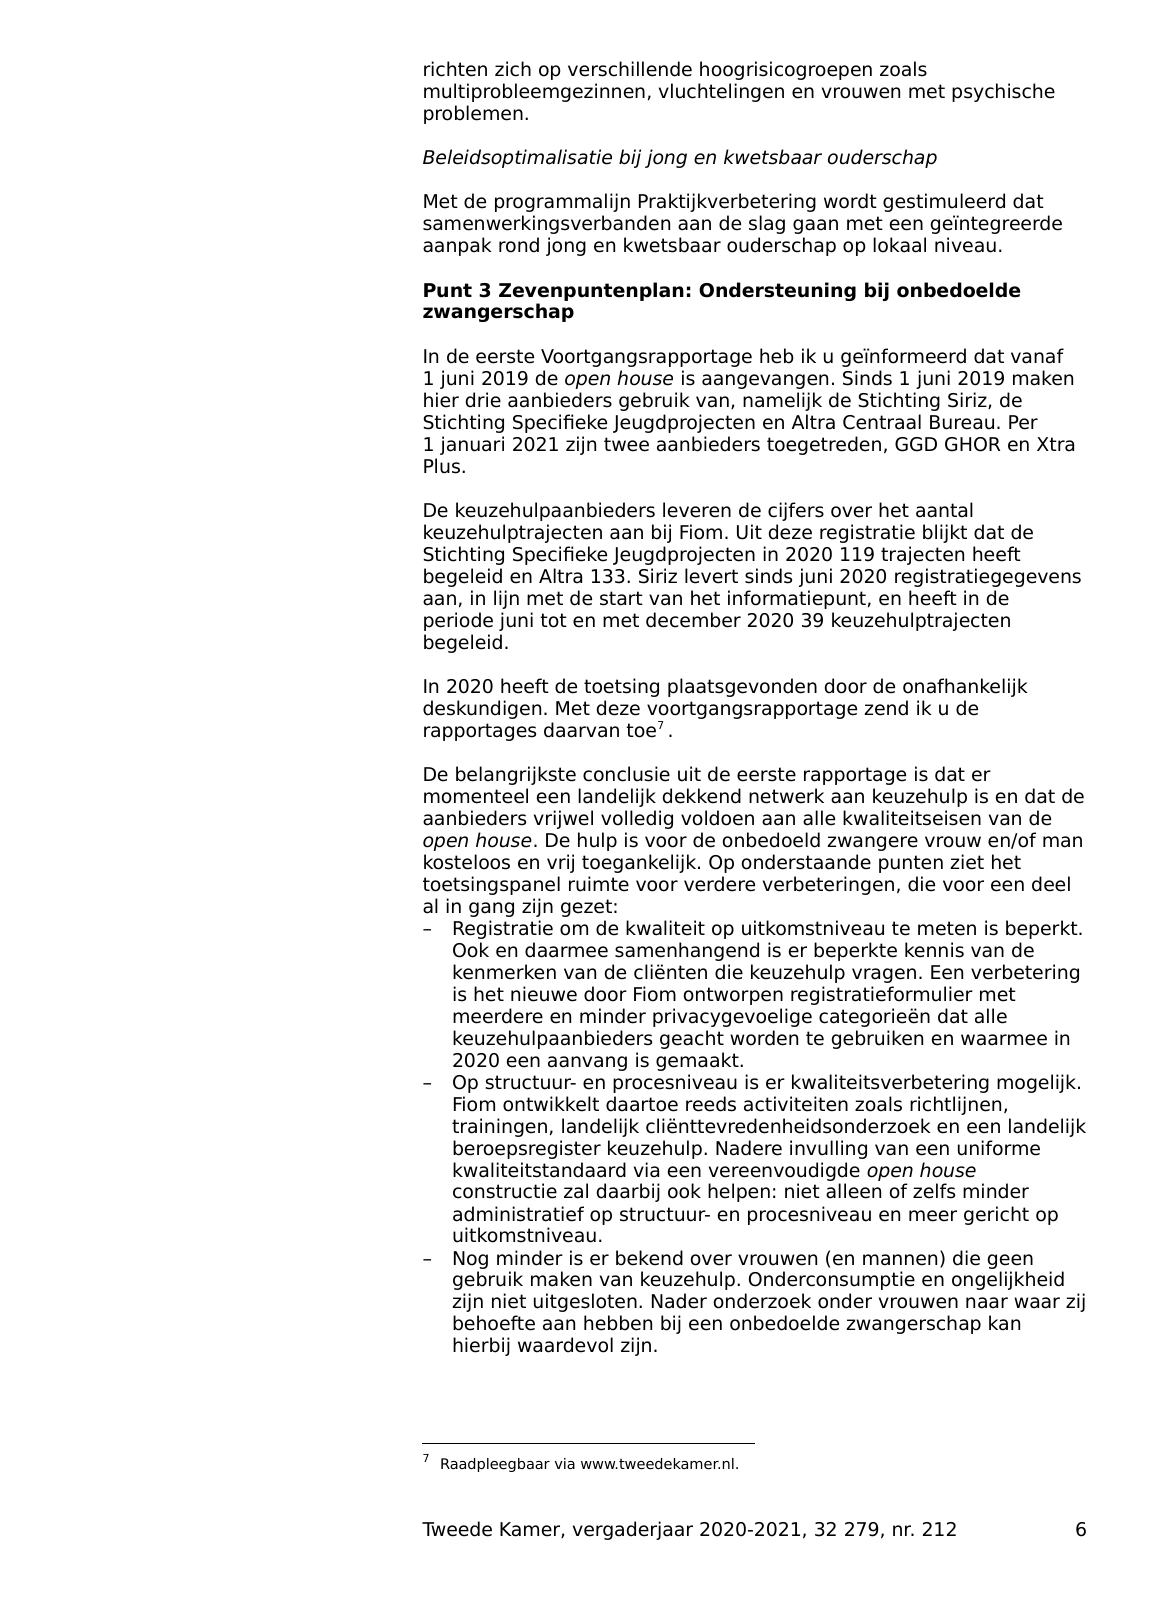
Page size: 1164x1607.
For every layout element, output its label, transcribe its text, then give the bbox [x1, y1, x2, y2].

text De belangrijkste conclusie uit de eerste rapportage is dat er momenteel een landelijk dekkend netwerk aan keuzehulp is en dat de aanbieders vrijwel volledig voldoen aan alle kwaliteitseisen van de open house. De hulp is voor de onbedoeld zwangere vrouw en/of man kosteloos en vrij toegankelijk. Op onderstaande punten ziet het toetsingspanel ruimte voor verdere verbeteringen, die voor een deel al in gang zijn gezet: [422, 764, 1087, 918]
subtitle Punt 3 Zevenpuntenplan: Ondersteuning bij onbedoelde zwangerschap [422, 279, 1087, 323]
text In de eerste Voortgangsrapportage heb ik u geïnformeerd dat vanaf 1 juni 2019 de open house is aangevangen. Sinds 1 juni 2019 maken hier drie aanbieders gebruik van, namelijk de Stichting Siriz, de Stichting Specifieke Jeugdprojecten en Altra Centraal Bureau. Per 1 januari 2021 zijn twee aanbieders toegetreden, GGD GHOR en Xtra Plus. [422, 346, 1087, 477]
text De keuzehulpaanbieders leveren de cijfers over het aantal keuzehulptrajecten aan bij Fiom. Uit deze registratie blijkt dat de Stichting Specifieke Jeugdprojecten in 2020 119 trajecten heeft begeleid en Altra 133. Siriz levert sinds juni 2020 registratiegegevens aan, in lijn met de start van het informatiepunt, en heeft in de periode juni tot en met december 2020 39 keuzehulptrajecten begeleid. [422, 500, 1087, 653]
text – Registratie om de kwaliteit op uitkomstniveau te meten is beperkt. Ook en daarmee samenhangend is er beperkte kennis van de kenmerken van de cliënten die keuzehulp vragen. Een verbetering is het nieuwe door Fiom ontworpen registratieformulier met meerdere en minder privacygevoelige categorieën dat alle keuzehulpaanbieders geacht worden te gebruiken en waarmee in 2020 een aanvang is gemaakt. [422, 918, 1087, 1072]
text richten zich op verschillende hoogrisicogroepen zoals multiprobleemgezinnen, vluchtelingen en vrouwen met psychische problemen. [422, 59, 1087, 125]
text – Nog minder is er bekend over vrouwen (en mannen) die geen gebruik maken van keuzehulp. Onderconsumptie en ongelijkheid zijn niet uitgesloten. Nader onderzoek onder vrouwen naar waar zij behoefte aan hebben bij een onbedoelde zwangerschap kan hierbij waardevol zijn. [422, 1247, 1087, 1357]
text – Op structuur- en procesniveau is er kwaliteitsverbetering mogelijk. Fiom ontwikkelt daartoe reeds activiteiten zoals richtlijnen, trainingen, landelijk cliënttevredenheidsonderzoek en een landelijk beroepsregister keuzehulp. Nadere invulling van een uniforme kwaliteitstandaard via een vereenvoudigde open house constructie zal daarbij ook helpen: niet alleen of zelfs minder administratief op structuur- en procesniveau en meer gericht op uitkomstniveau. [422, 1072, 1087, 1247]
text In 2020 heeft de toetsing plaatsgevonden door de onafhankelijk deskundigen. Met deze voortgangsrapportage zend ik u de rapportages daarvan toe. [422, 676, 1087, 742]
subtitle Beleidsoptimalisatie bij jong en kwetsbaar ouderschap [422, 147, 1087, 169]
text Met de programmalijn Praktijkverbetering wordt gestimuleerd dat samenwerkingsverbanden aan de slag gaan met een geïntegreerde aanpak rond jong en kwetsbaar ouderschap op lokaal niveau. [422, 191, 1087, 257]
text Raadpleegbaar via www.tweedekamer.nl. [422, 1452, 1087, 1474]
